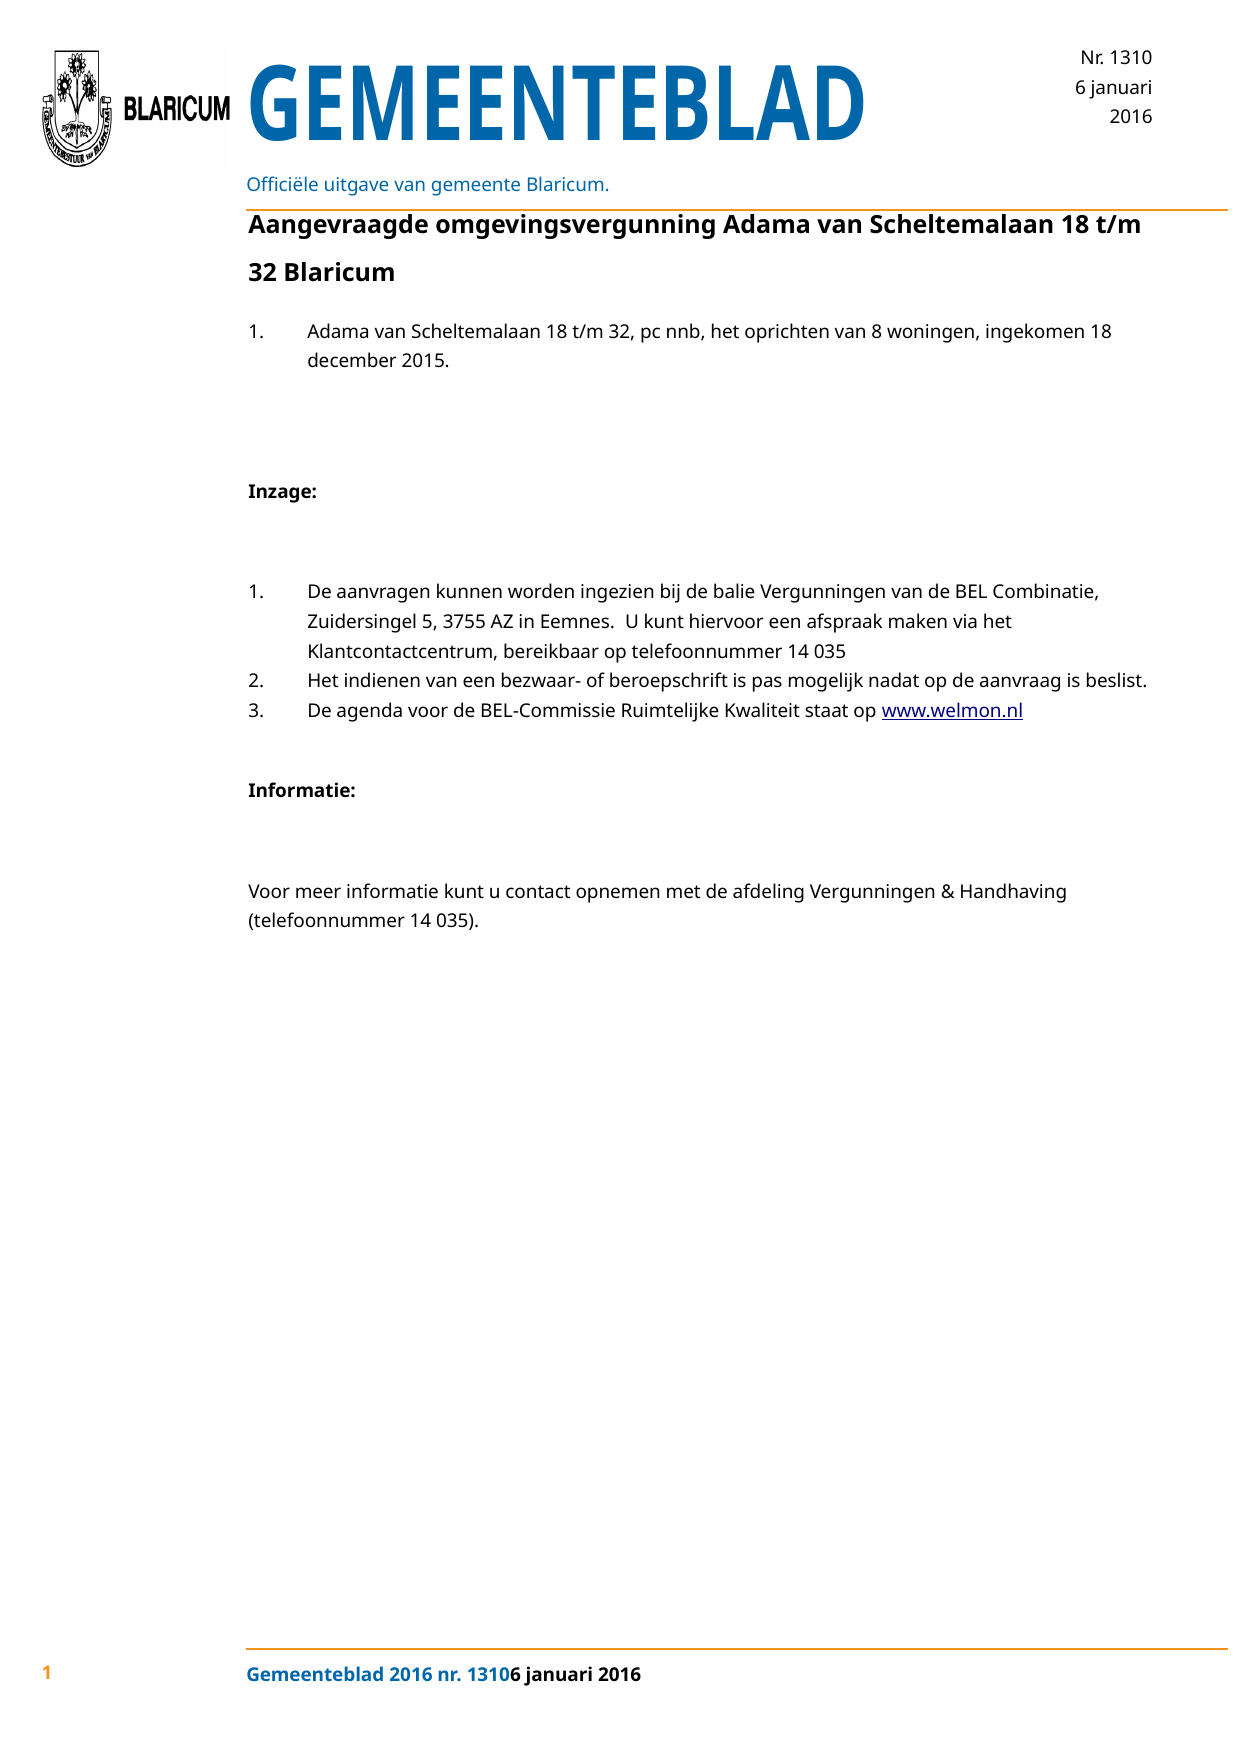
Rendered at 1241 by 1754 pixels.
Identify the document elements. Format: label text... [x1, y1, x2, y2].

list De agenda voor de BEL-Commissie Ruimtelijke Kwaliteit staat op www.welmon.nl [248, 697, 1152, 723]
list Adama van Scheltemalaan 18 t/m 32, pc nnb, het oprichten van 8 woningen, ingekomen 18 december 2015. [248, 318, 1152, 373]
picture [41, 47, 231, 172]
text Inzage: [248, 478, 1152, 504]
list Het indienen van een bezwaar- of beroepschrift is pas mogelijk nadat op de aanvraag is beslist. [248, 667, 1152, 693]
list De aanvragen kunnen worden ingezien bij de balie Vergunningen van de BEL Combinatie, Zuidersingel 5, 3755 AZ in Eemnes. U kunt hiervoor een afspraak maken via het Klantcontactcentrum, bereikbaar op telefoonnummer 14 035 [248, 579, 1152, 664]
text Voor meer informatie kunt u contact opnemen met de afdeling Vergunningen & Handhaving (telefoonnummer 14 035). [248, 878, 1152, 933]
text Aangevraagde omgevingsvergunning Adama van Scheltemalaan 18 t/m 32 Blaricum [248, 211, 1152, 288]
text Informatie: [248, 777, 1152, 803]
